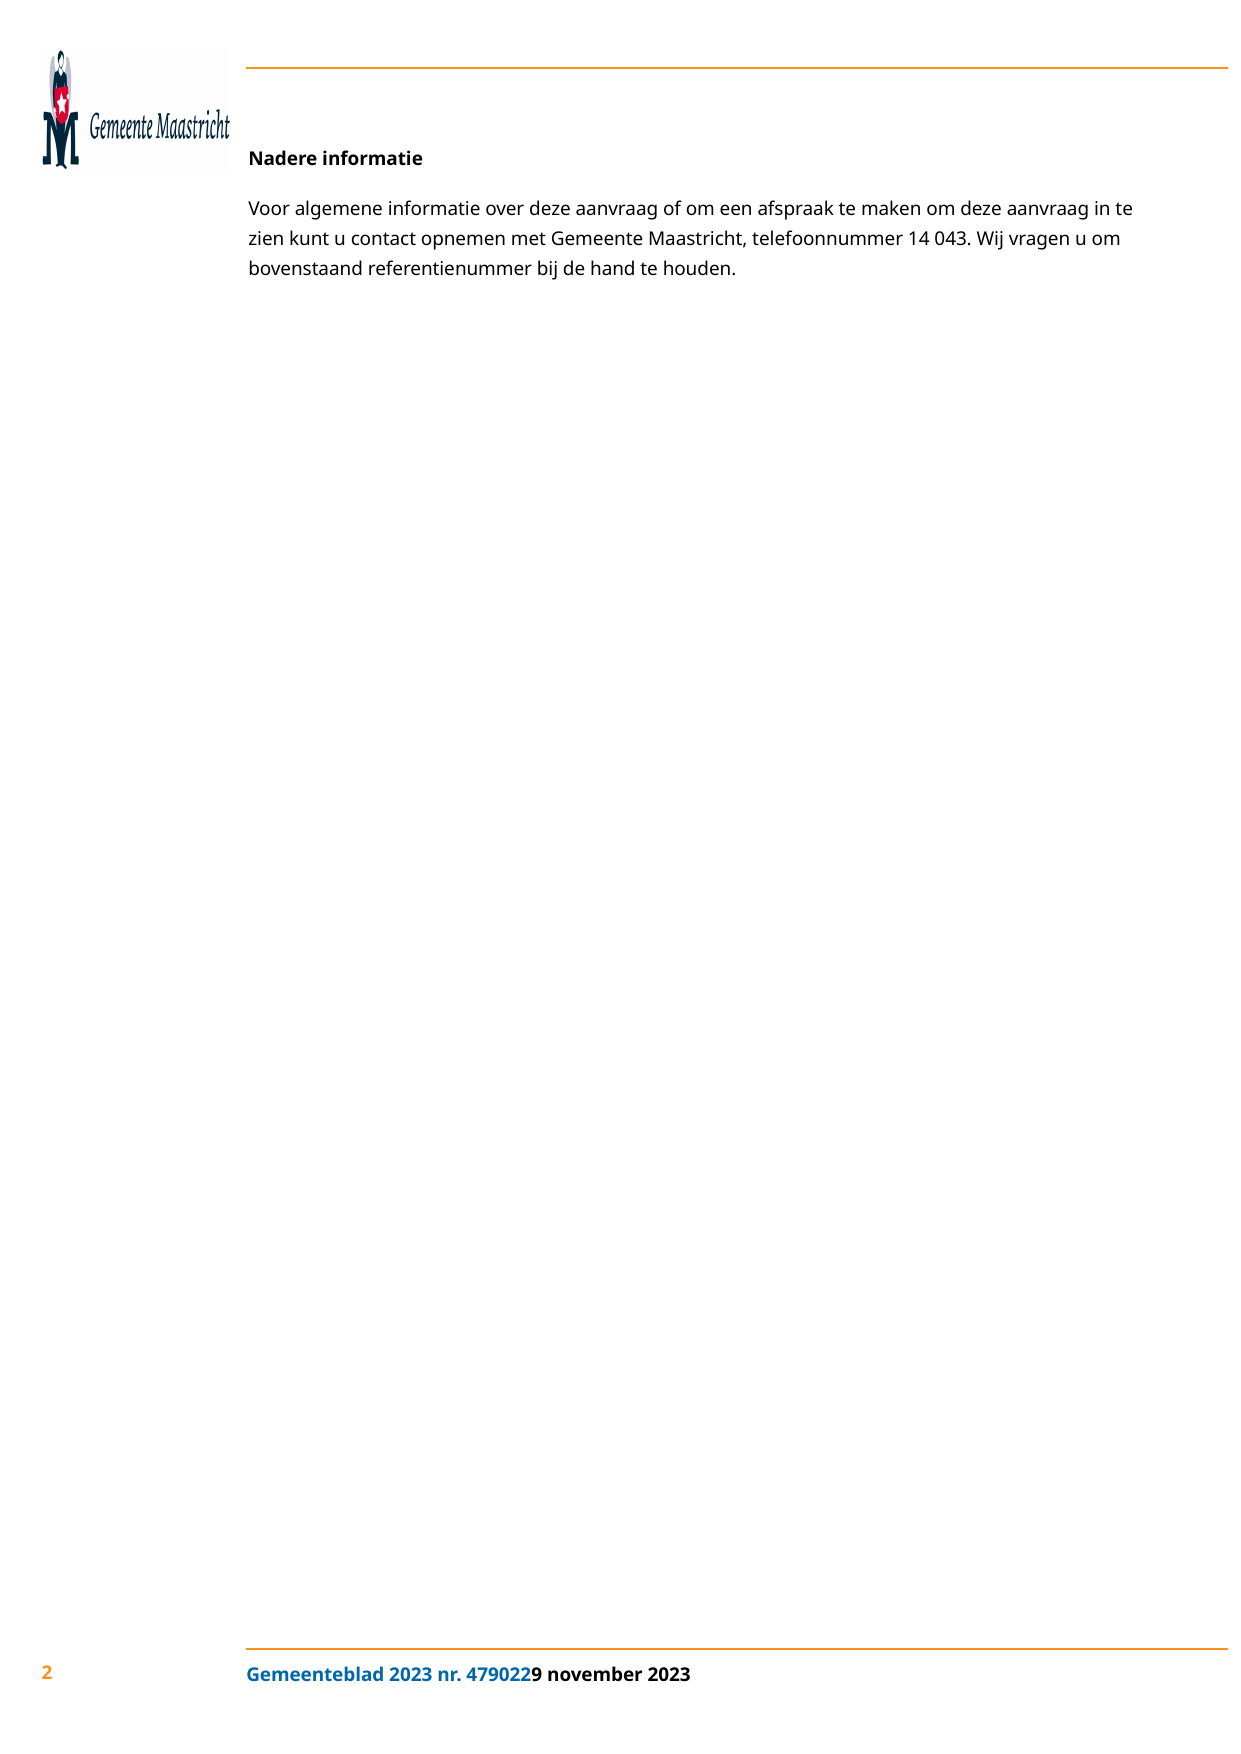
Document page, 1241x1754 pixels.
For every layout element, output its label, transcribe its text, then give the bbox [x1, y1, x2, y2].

text Voor algemene informatie over deze aanvraag of om een afspraak te maken om deze aanvraag in te zien kunt u contact opnemen met Gemeente Maastricht, telefoonnummer 14 043. Wij vragen u om bovenstaand referentienummer bij de hand te houden. [248, 196, 1152, 281]
text Nadere informatie [248, 145, 1152, 171]
picture [41, 47, 231, 172]
